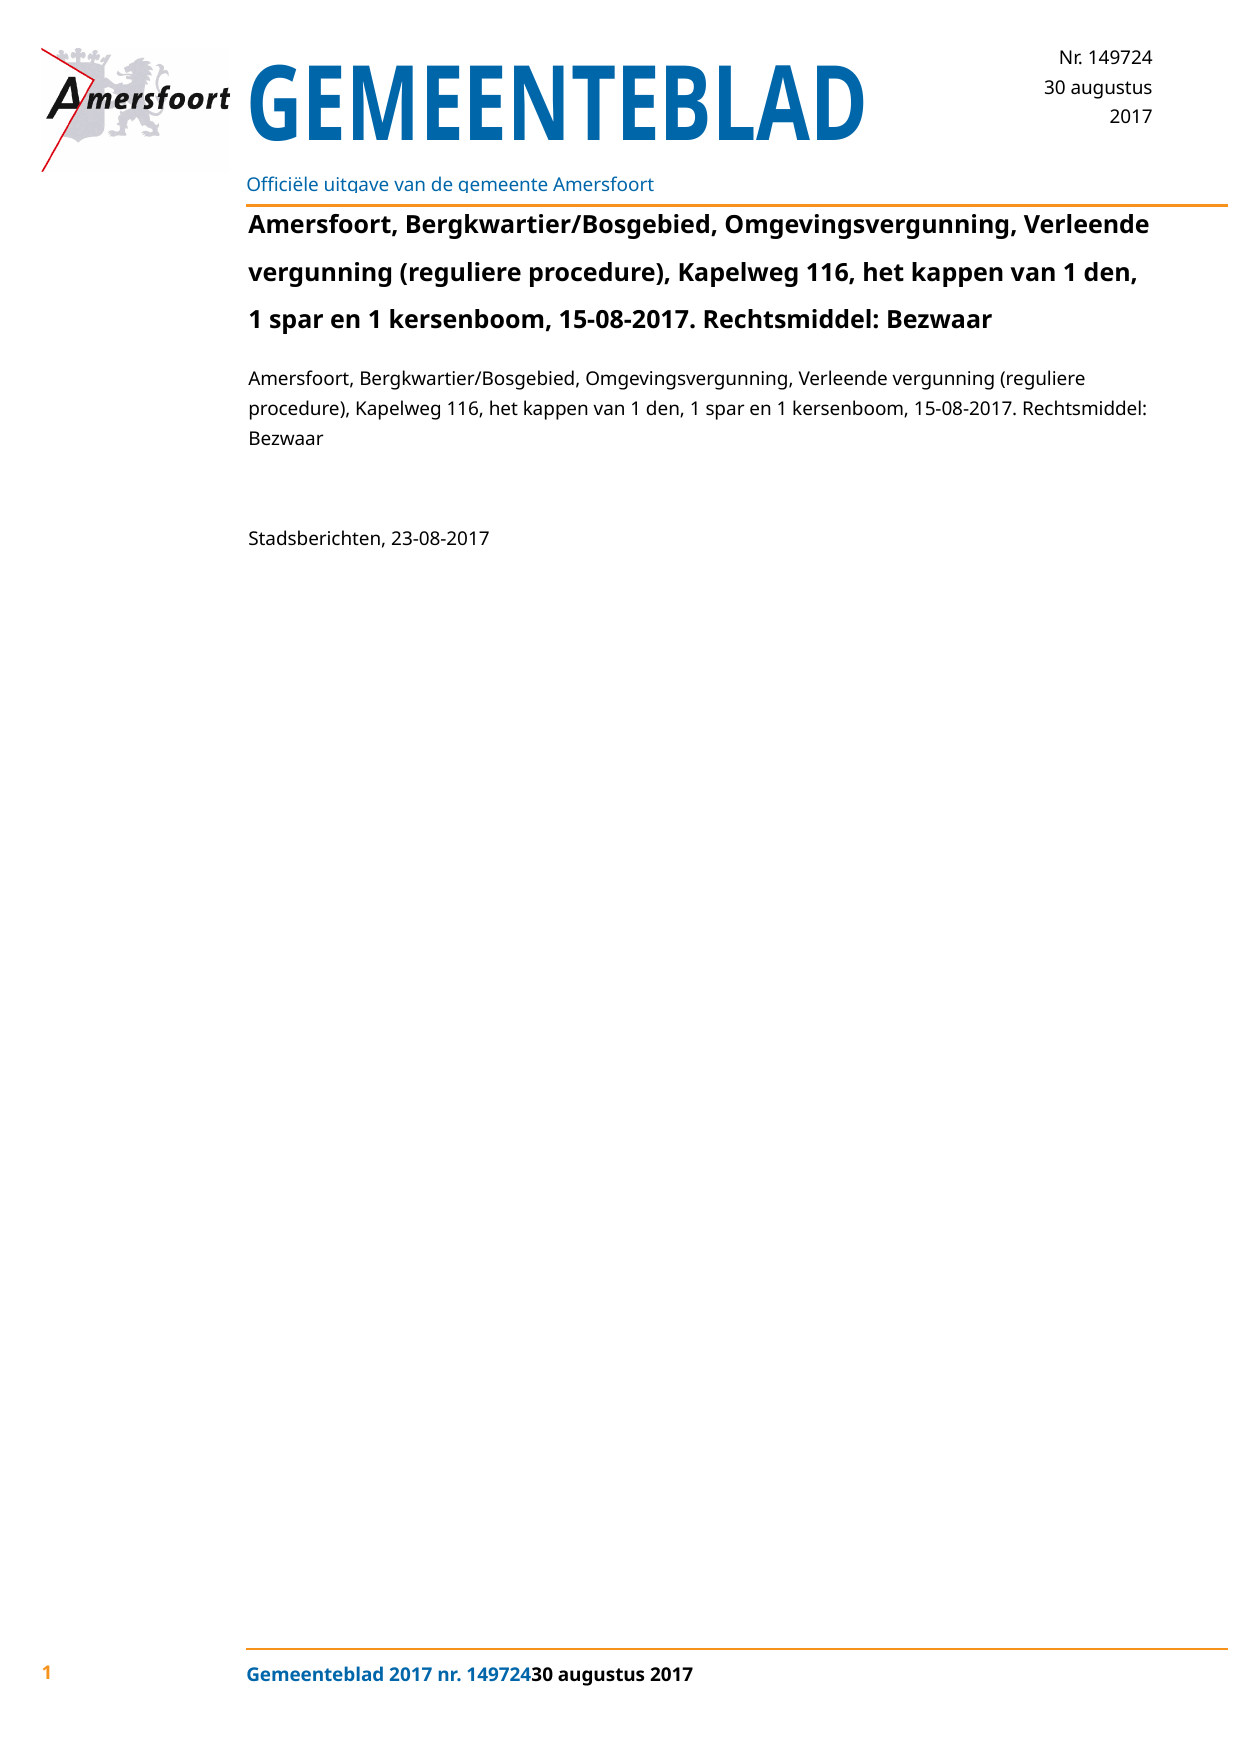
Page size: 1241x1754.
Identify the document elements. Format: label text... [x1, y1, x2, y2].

text Amersfoort, Bergkwartier/Bosgebied, Omgevingsvergunning, Verleende vergunning (reguliere procedure), Kapelweg 116, het kappen van 1 den, 1 spar en 1 kersenboom, 15-08-2017. Rechtsmiddel: Bezwaar [248, 207, 1152, 336]
text Stadsberichten, 23-08-2017 [248, 526, 1152, 551]
picture [41, 47, 231, 172]
text Amersfoort, Bergkwartier/Bosgebied, Omgevingsvergunning, Verleende vergunning (reguliere procedure), Kapelweg 116, het kappen van 1 den, 1 spar en 1 kersenboom, 15-08-2017. Rechtsmiddel: Bezwaar [248, 366, 1152, 450]
